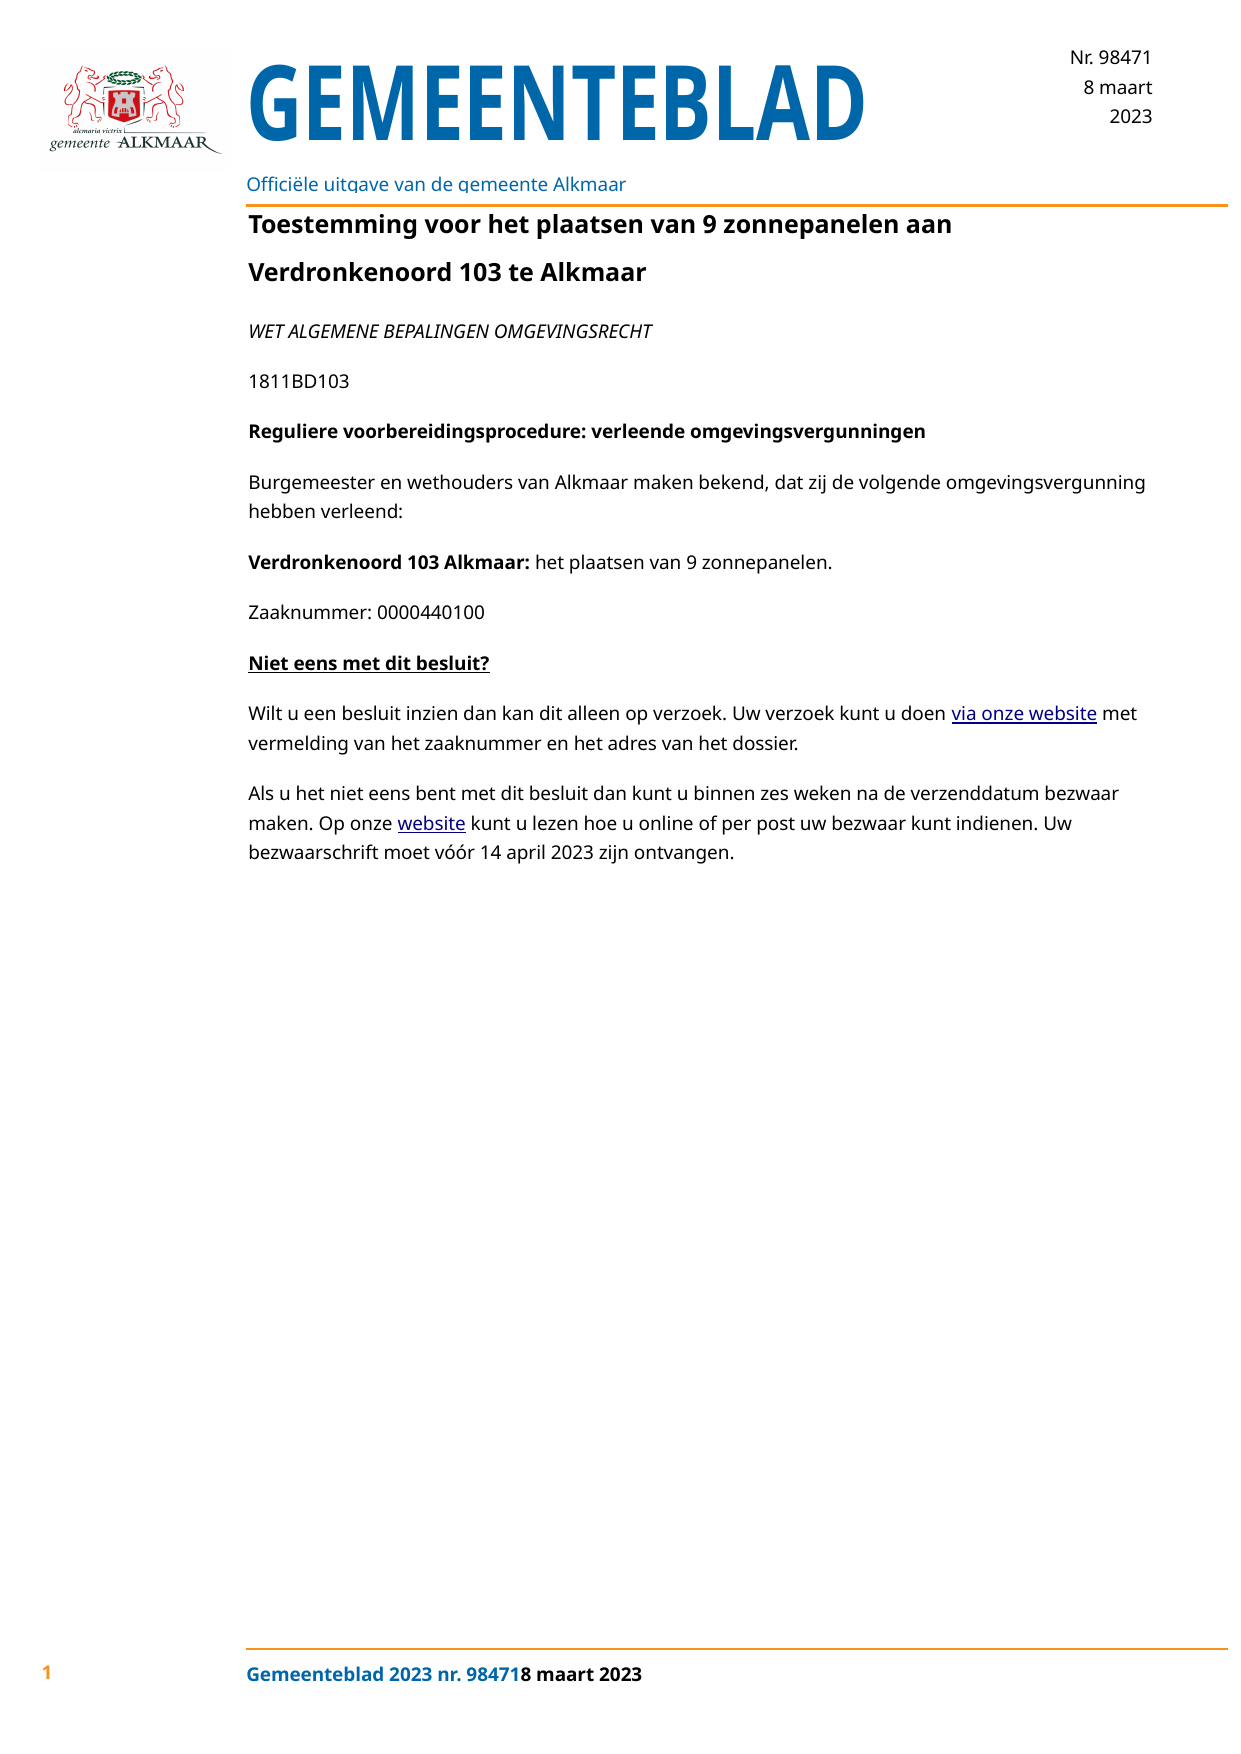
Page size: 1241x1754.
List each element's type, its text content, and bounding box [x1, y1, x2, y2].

text 1811BD103 [248, 368, 1152, 394]
text Als u het niet eens bent met dit besluit dan kunt u binnen zes weken na de verzenddatum bezwaar maken. Op onze website kunt u lezen hoe u online of per post uw bezwaar kunt indienen. Uw bezwaarschrift moet vóór 14 april 2023 zijn ontvangen. [248, 780, 1152, 865]
text Verdronkenoord 103 Alkmaar: het plaatsen van 9 zonnepanelen. [248, 549, 1152, 575]
text Burgemeester en wethouders van Alkmaar maken bekend, dat zij de volgende omgevingsvergunning hebben verleend: [248, 469, 1152, 524]
text Niet eens met dit besluit? [248, 650, 1152, 676]
text Reguliere voorbereidingsprocedure: verleende omgevingsvergunningen [248, 419, 1152, 444]
picture [41, 47, 231, 172]
text Wilt u een besluit inzien dan kan dit alleen op verzoek. Uw verzoek kunt u doen via onze website met vermelding van het zaaknummer en het adres van het dossier. [248, 700, 1152, 756]
text Zaaknummer: 0000440100 [248, 599, 1152, 625]
text Toestemming voor het plaatsen van 9 zonnepanelen aan Verdronkenoord 103 te Alkmaar [248, 207, 1152, 288]
text WET ALGEMENE BEPALINGEN OMGEVINGSRECHT [248, 318, 1152, 344]
